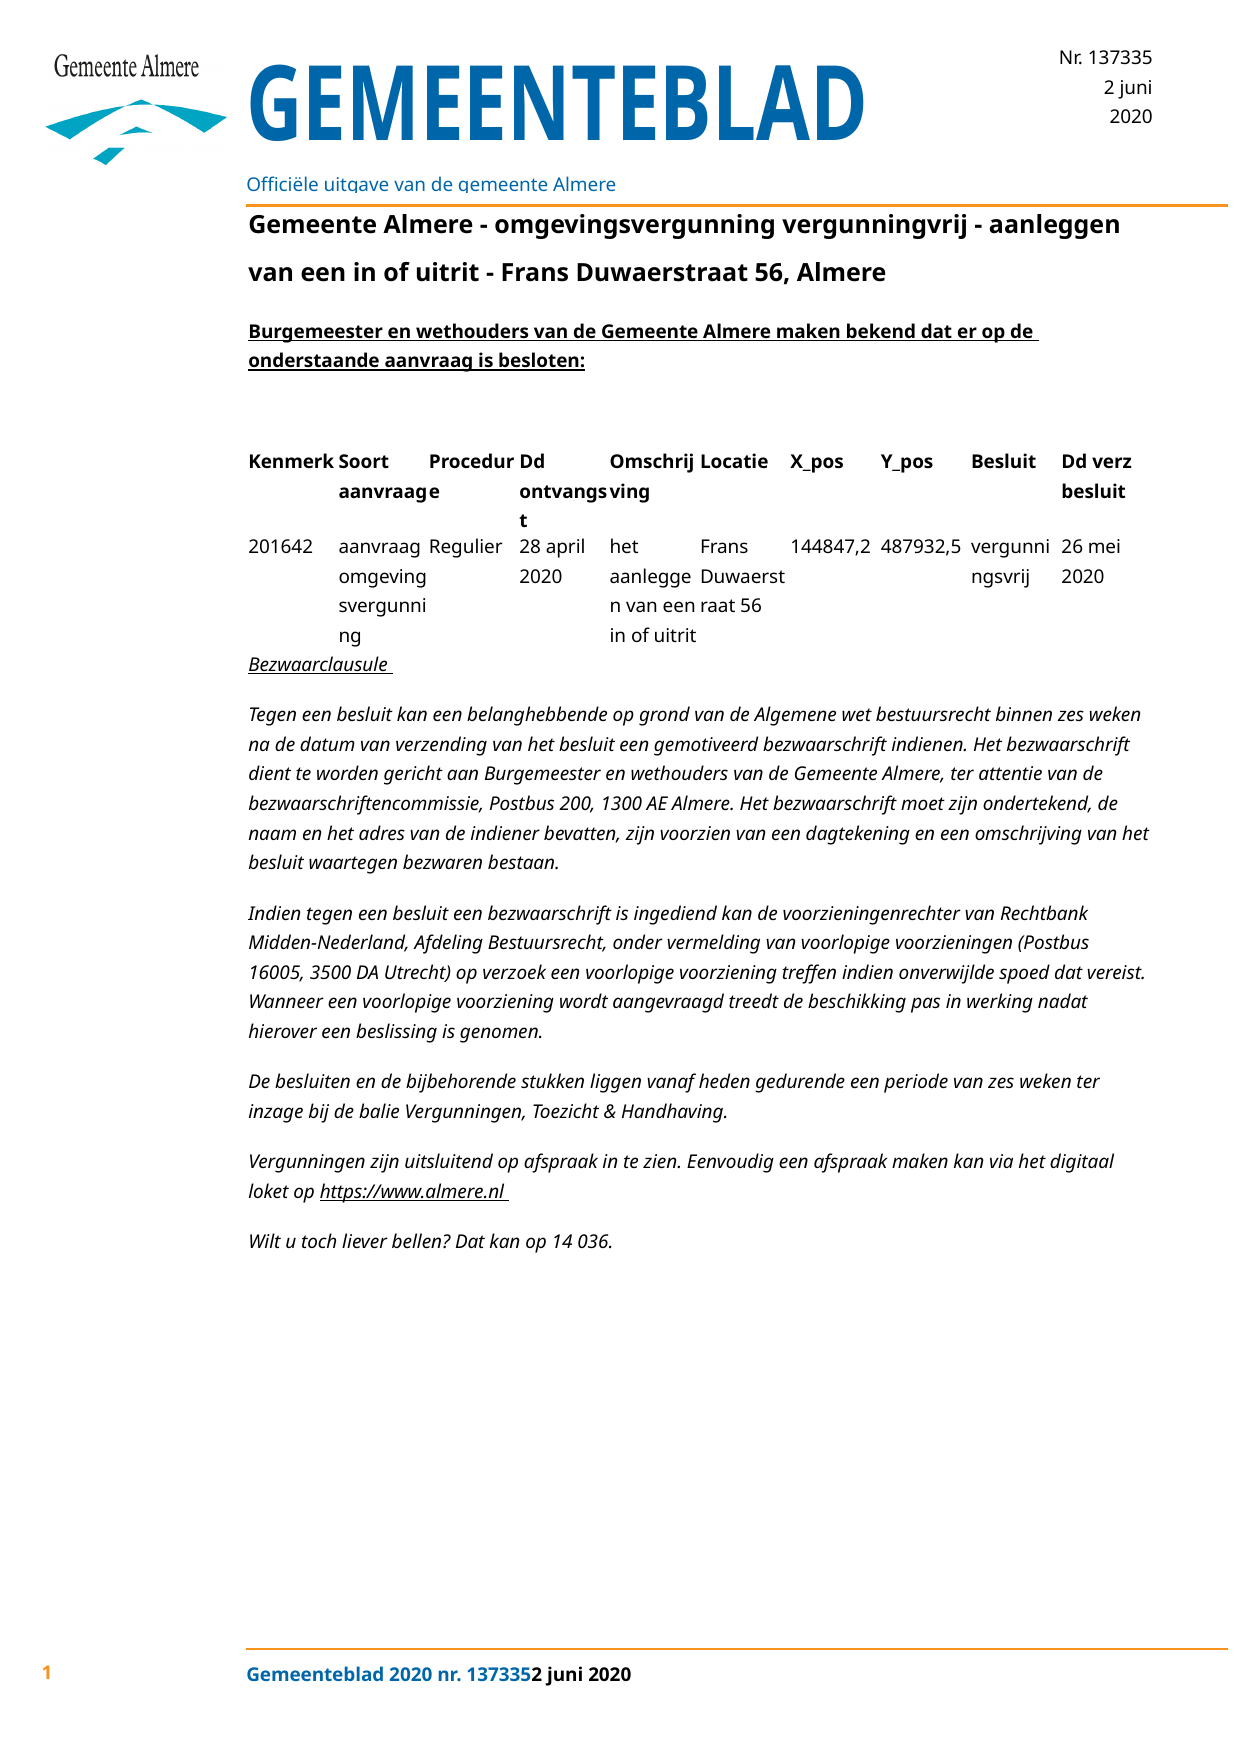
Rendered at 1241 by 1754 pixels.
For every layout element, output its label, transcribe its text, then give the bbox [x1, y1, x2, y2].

table_header Procedure [429, 449, 519, 533]
text Wilt u toch liever bellen? Dat kan op 14 036. [248, 1228, 1152, 1254]
table_header Kenmerk [248, 449, 338, 533]
table_cell Frans Duwaerstraat 56 [700, 533, 790, 648]
table_cell aanvraag omgevingsvergunning [338, 533, 429, 648]
table_header Locatie [700, 449, 790, 533]
table_cell Regulier [429, 533, 519, 648]
table_cell 28 april 2020 [519, 533, 609, 648]
table_cell 144847,2 [790, 533, 881, 648]
text Indien tegen een besluit een bezwaarschrift is ingediend kan de voorzieningenrechter van Rechtbank Midden-Nederland, Afdeling Bestuursrecht, onder vermelding van voorlopige voorzieningen (Postbus 16005, 3500 DA Utrecht) op verzoek een voorlopige voorziening treffen indien onverwijlde spoed dat vereist. Wanneer een voorlopige voorziening wordt aangevraagd treedt de beschikking pas in werking nadat hierover een beslissing is genomen. [248, 900, 1152, 1044]
table_cell het aanleggen van een in of uitrit [609, 533, 700, 648]
text De besluiten en de bijbehorende stukken liggen vanaf heden gedurende een periode van zes weken ter inzage bij de balie Vergunningen, Toezicht & Handhaving. [248, 1068, 1152, 1124]
table_header Y_pos [881, 449, 971, 533]
table_cell 201642 [248, 533, 338, 648]
table_header Omschrijving [609, 449, 700, 533]
table_cell vergunningsvrij [971, 533, 1061, 648]
table_cell 26 mei 2020 [1061, 533, 1152, 648]
table_header Dd verz besluit [1061, 449, 1152, 533]
text Tegen een besluit kan een belanghebbende op grond van de Algemene wet bestuursrecht binnen zes weken na de datum van verzending van het besluit een gemotiveerd bezwaarschrift indienen. Het bezwaarschrift dient te worden gericht aan Burgemeester en wethouders van de Gemeente Almere, ter attentie van de bezwaarschriftencommissie, Postbus 200, 1300 AE Almere. Het bezwaarschrift moet zijn ondertekend, de naam en het adres van de indiener bevatten, zijn voorzien van een dagtekening en een omschrijving van het besluit waartegen bezwaren bestaan. [248, 701, 1152, 875]
text Gemeente Almere - omgevingsvergunning vergunningvrij - aanleggen van een in of uitrit - Frans Duwaerstraat 56, Almere [248, 207, 1152, 288]
table_cell 487932,5 [881, 533, 971, 648]
text Burgemeester en wethouders van de Gemeente Almere maken bekend dat er op de onderstaande aanvraag is besloten: [248, 318, 1152, 373]
picture [41, 47, 231, 172]
table_header Besluit [971, 449, 1061, 533]
table_header X_pos [790, 449, 881, 533]
table_header Soort aanvraag [338, 449, 429, 533]
text Bezwaarclausule [248, 651, 1152, 677]
text Vergunningen zijn uitsluitend op afspraak in te zien. Eenvoudig een afspraak maken kan via het digitaal loket op https://www.almere.nl [248, 1148, 1152, 1204]
table_header Dd ontvangst [519, 449, 609, 533]
